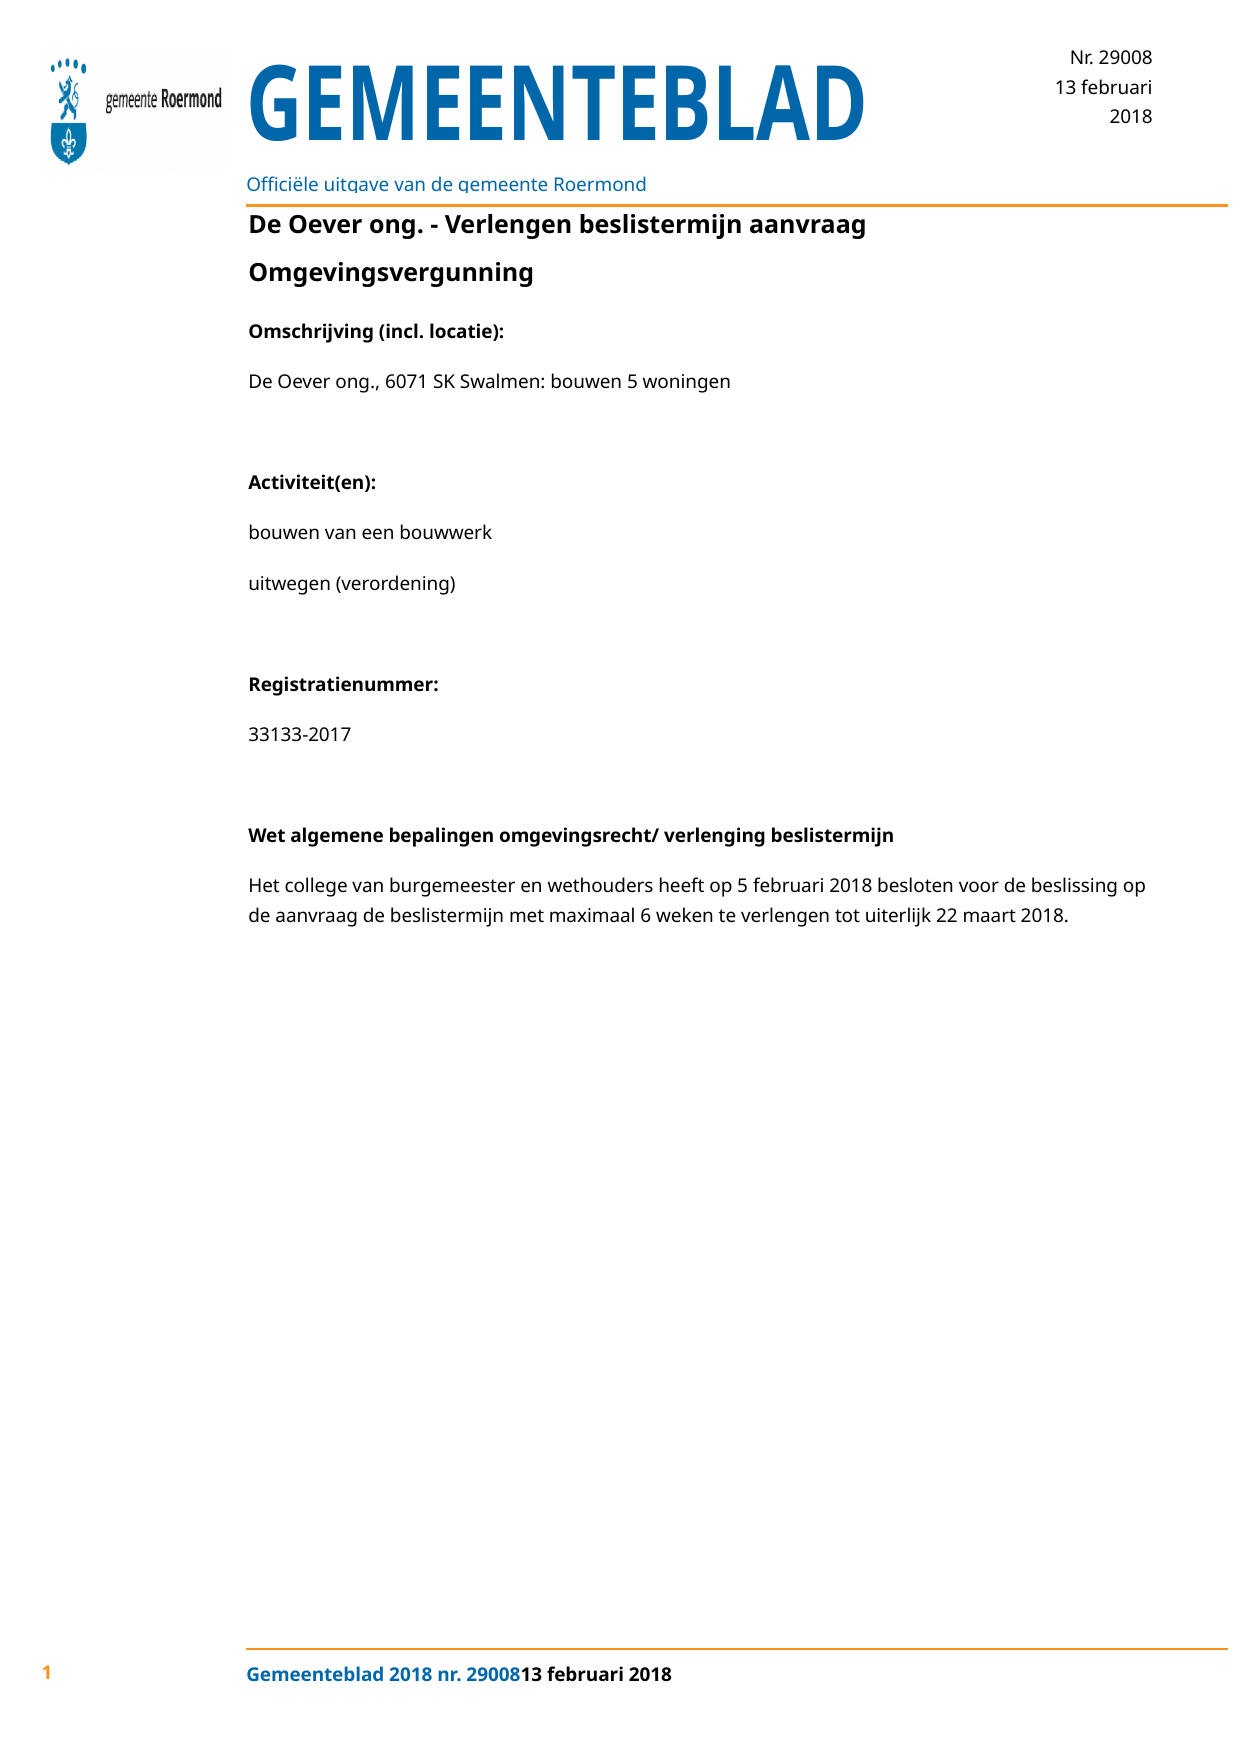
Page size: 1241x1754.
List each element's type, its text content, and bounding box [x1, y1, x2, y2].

text 33133-2017 [248, 721, 1152, 747]
text De Oever ong., 6071 SK Swalmen: bouwen 5 woningen [248, 368, 1152, 394]
text Omschrijving (incl. locatie): [248, 318, 1152, 344]
text uitwegen (verordening) [248, 570, 1152, 596]
text Wet algemene bepalingen omgevingsrecht/ verlenging beslistermijn [248, 822, 1152, 848]
text bouwen van een bouwwerk [248, 519, 1152, 545]
text Het college van burgemeester en wethouders heeft op 5 februari 2018 besloten voor de beslissing op de aanvraag de beslistermijn met maximaal 6 weken te verlengen tot uiterlijk 22 maart 2018. [248, 872, 1152, 928]
text Activiteit(en): [248, 469, 1152, 495]
text De Oever ong. - Verlengen beslistermijn aanvraag Omgevingsvergunning [248, 207, 1152, 288]
picture [41, 47, 231, 172]
text Registratienummer: [248, 671, 1152, 697]
